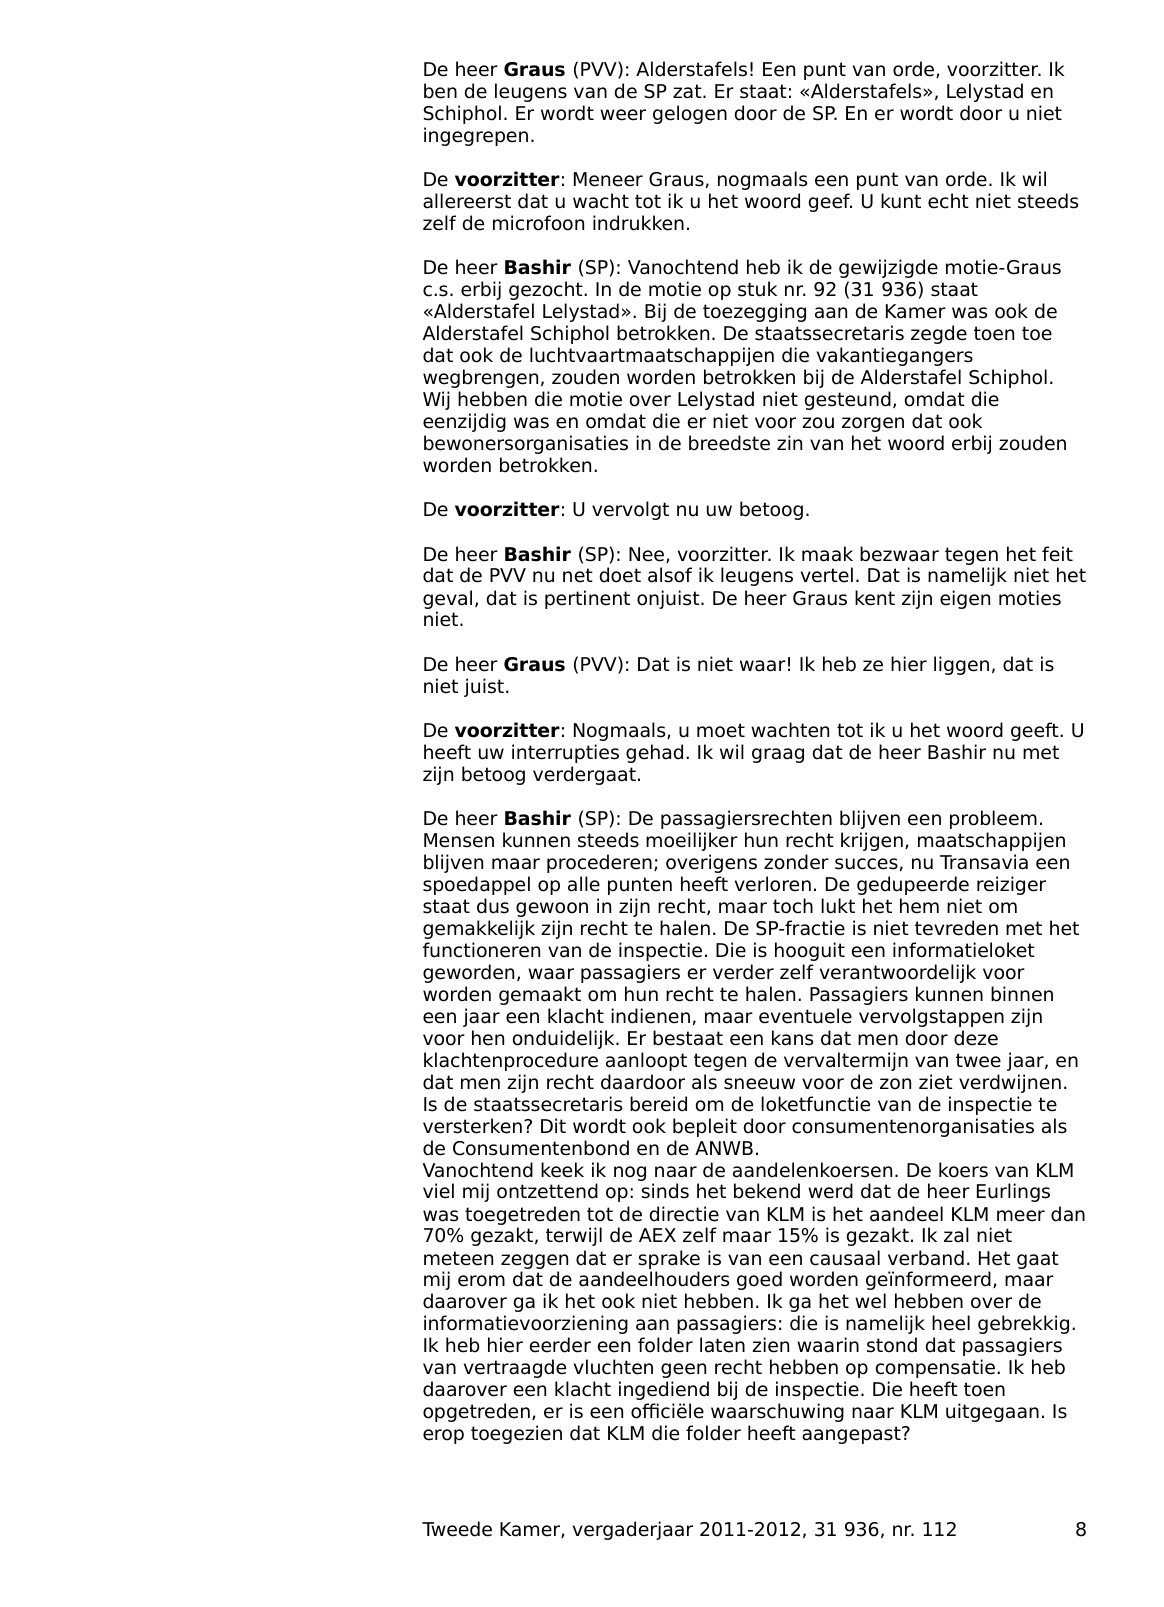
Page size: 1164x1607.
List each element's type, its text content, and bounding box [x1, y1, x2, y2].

text De heer Bashir (SP): Nee, voorzitter. Ik maak bezwaar tegen het feit dat de PVV nu net doet alsof ik leugens vertel. Dat is namelijk niet het geval, dat is pertinent onjuist. De heer Graus kent zijn eigen moties niet. [422, 543, 1087, 631]
text De heer Bashir (SP): Vanochtend heb ik de gewijzigde motie-Graus c.s. erbij gezocht. In de motie op stuk nr. 92 (31 936) staat «Alderstafel Lelystad». Bij de toezegging aan de Kamer was ook de Alderstafel Schiphol betrokken. De staatssecretaris zegde toen toe dat ook de luchtvaartmaatschappijen die vakantiegangers wegbrengen, zouden worden betrokken bij de Alderstafel Schiphol. Wij hebben die motie over Lelystad niet gesteund, omdat die eenzijdig was en omdat die er niet voor zou zorgen dat ook bewonersorganisaties in de breedste zin van het woord erbij zouden worden betrokken. [422, 257, 1087, 477]
text De heer Bashir (SP): De passagiersrechten blijven een probleem. Mensen kunnen steeds moeilijker hun recht krijgen, maatschappijen blijven maar procederen; overigens zonder succes, nu Transavia een spoedappel op alle punten heeft verloren. De gedupeerde reiziger staat dus gewoon in zijn recht, maar toch lukt het hem niet om gemakkelijk zijn recht te halen. De SP-fractie is niet tevreden met het functioneren van de inspectie. Die is hooguit een informatieloket geworden, waar passagiers er verder zelf verantwoordelijk voor worden gemaakt om hun recht te halen. Passagiers kunnen binnen een jaar een klacht indienen, maar eventuele vervolgstappen zijn voor hen onduidelijk. Er bestaat een kans dat men door deze klachtenprocedure aanloopt tegen de vervaltermijn van twee jaar, en dat men zijn recht daardoor als sneeuw voor de zon ziet verdwijnen. Is de staatssecretaris bereid om de loketfunctie van de inspectie te versterken? Dit wordt ook bepleit door consumentenorganisaties als de Consumentenbond en de ANWB. [422, 808, 1087, 1159]
text De voorzitter: Meneer Graus, nogmaals een punt van orde. Ik wil allereerst dat u wacht tot ik u het woord geef. U kunt echt niet steeds zelf de microfoon indrukken. [422, 169, 1087, 235]
text De voorzitter: U vervolgt nu uw betoog. [422, 499, 1087, 521]
text De heer Graus (PVV): Dat is niet waar! Ik heb ze hier liggen, dat is niet juist. [422, 653, 1087, 697]
text De heer Graus (PVV): Alderstafels! Een punt van orde, voorzitter. Ik ben de leugens van de SP zat. Er staat: «Alderstafels», Lelystad en Schiphol. Er wordt weer gelogen door de SP. En er wordt door u niet ingegrepen. [422, 59, 1087, 147]
text De voorzitter: Nogmaals, u moet wachten tot ik u het woord geeft. U heeft uw interrupties gehad. Ik wil graag dat de heer Bashir nu met zijn betoog verdergaat. [422, 720, 1087, 786]
text Vanochtend keek ik nog naar de aandelenkoersen. De koers van KLM viel mij ontzettend op: sinds het bekend werd dat de heer Eurlings was toegetreden tot de directie van KLM is het aandeel KLM meer dan 70% gezakt, terwijl de AEX zelf maar 15% is gezakt. Ik zal niet meteen zeggen dat er sprake is van een causaal verband. Het gaat mij erom dat de aandeelhouders goed worden geïnformeerd, maar daarover ga ik het ook niet hebben. Ik ga het wel hebben over de informatievoorziening aan passagiers: die is namelijk heel gebrekkig. Ik heb hier eerder een folder laten zien waarin stond dat passagiers van vertraagde vluchten geen recht hebben op compensatie. Ik heb daarover een klacht ingediend bij de inspectie. Die heeft toen opgetreden, er is een officiële waarschuwing naar KLM uitgegaan. Is erop toegezien dat KLM die folder heeft aangepast? [422, 1159, 1087, 1445]
